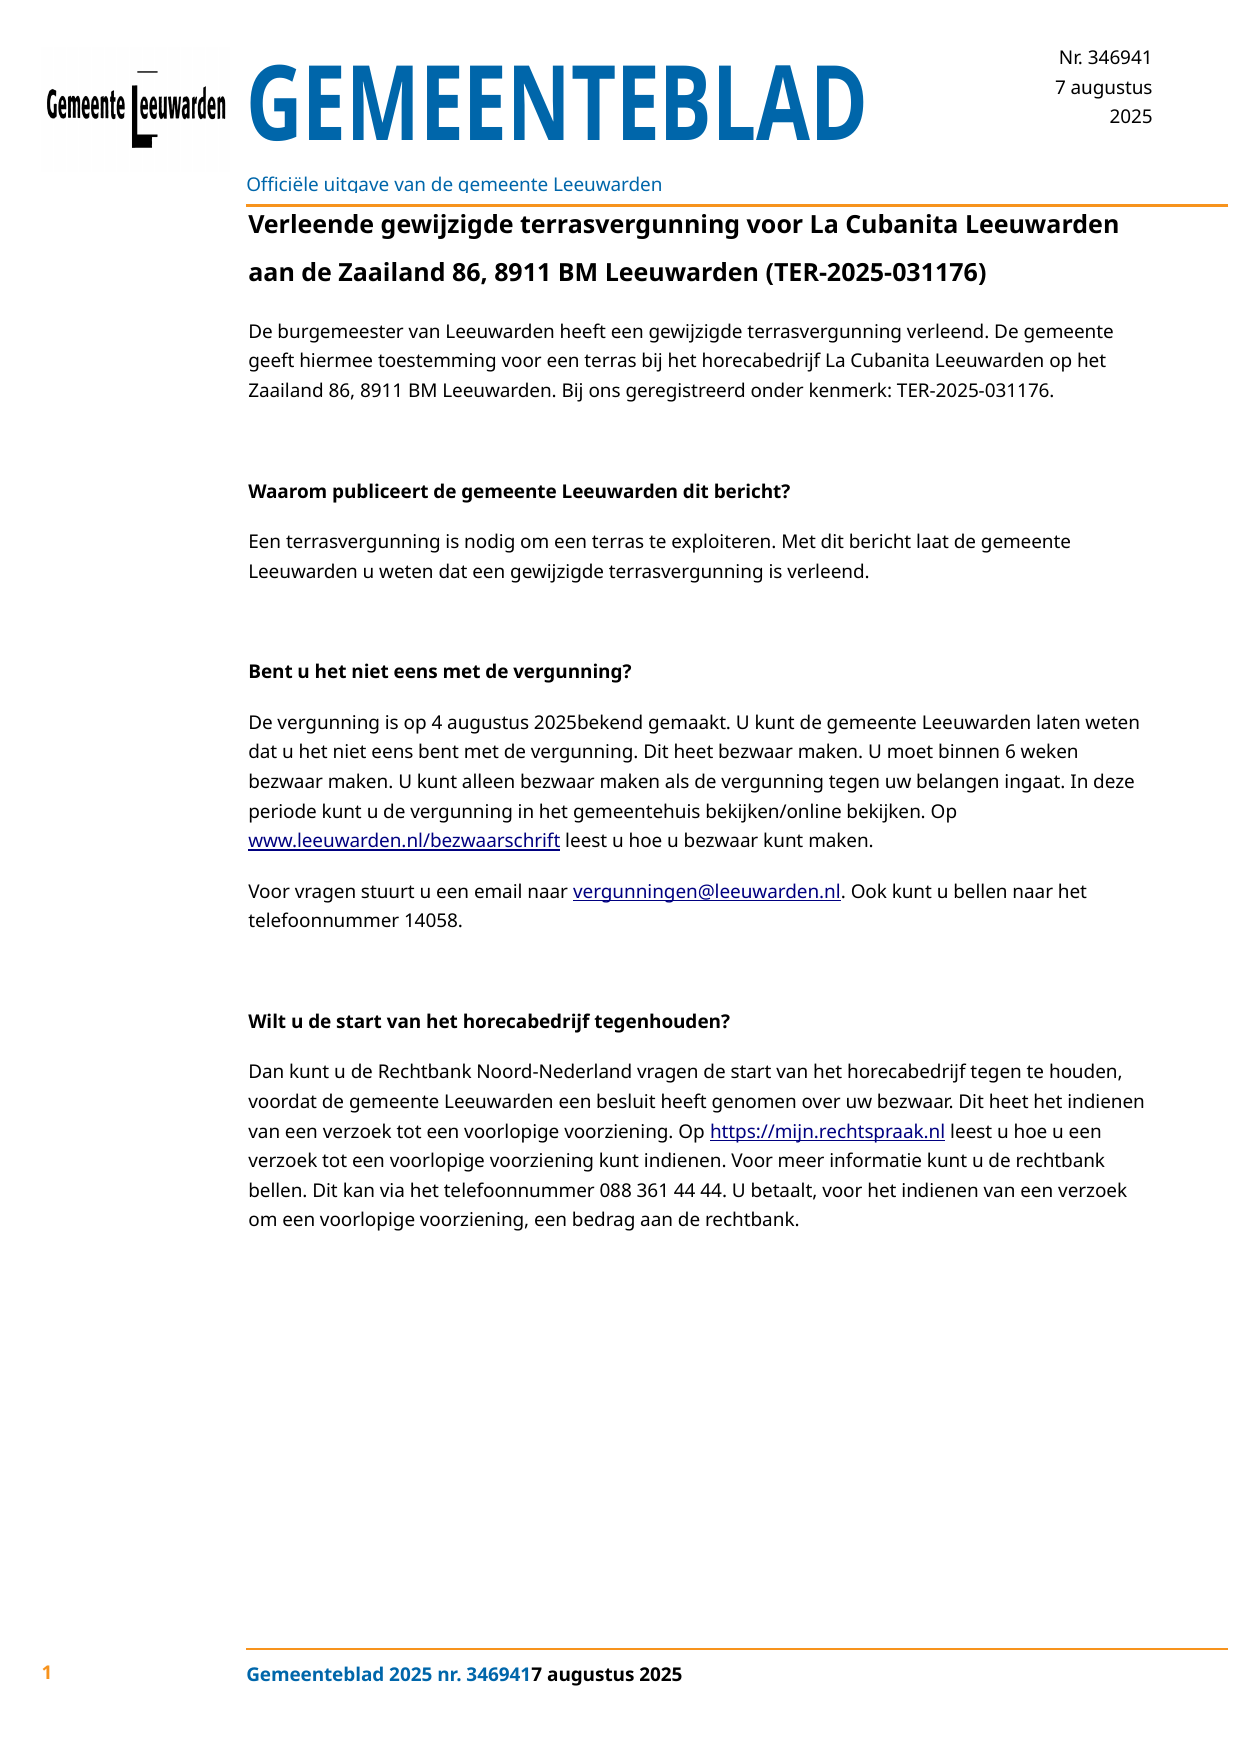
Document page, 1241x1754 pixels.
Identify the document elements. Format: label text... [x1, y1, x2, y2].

text Een terrasvergunning is nodig om een terras te exploiteren. Met dit bericht laat de gemeente Leeuwarden u weten dat een gewijzigde terrasvergunning is verleend. [248, 528, 1152, 584]
text Wilt u de start van het horecabedrijf tegenhouden? [248, 1008, 1152, 1034]
text De vergunning is op 4 augustus 2025bekend gemaakt. U kunt de gemeente Leeuwarden laten weten dat u het niet eens bent met de vergunning. Dit heet bezwaar maken. U moet binnen 6 weken bezwaar maken. U kunt alleen bezwaar maken als de vergunning tegen uw belangen ingaat. In deze periode kunt u de vergunning in het gemeentehuis bekijken/online bekijken. Op www.leeuwarden.nl/bezwaarschrift leest u hoe u bezwaar kunt maken. [248, 709, 1152, 853]
text Dan kunt u de Rechtbank Noord-Nederland vragen de start van het horecabedrijf tegen te houden, voordat de gemeente Leeuwarden een besluit heeft genomen over uw bezwaar. Dit heet het indienen van een verzoek tot een voorlopige voorziening. Op https://mijn.rechtspraak.nl leest u hoe u een verzoek tot een voorlopige voorziening kunt indienen. Voor meer informatie kunt u de rechtbank bellen. Dit kan via het telefoonnummer 088 361 44 44. U betaalt, voor het indienen van een verzoek om een voorlopige voorziening, een bedrag aan de rechtbank. [248, 1059, 1152, 1232]
text Voor vragen stuurt u een email naar vergunningen@leeuwarden.nl. Ook kunt u bellen naar het telefoonnummer 14058. [248, 878, 1152, 933]
text Verleende gewijzigde terrasvergunning voor La Cubanita Leeuwarden aan de Zaailand 86, 8911 BM Leeuwarden (TER-2025-031176) [248, 207, 1152, 288]
text Waarom publiceert de gemeente Leeuwarden dit bericht? [248, 478, 1152, 504]
text De burgemeester van Leeuwarden heeft een gewijzigde terrasvergunning verleend. De gemeente geeft hiermee toestemming voor een terras bij het horecabedrijf La Cubanita Leeuwarden op het Zaailand 86, 8911 BM Leeuwarden. Bij ons geregistreerd onder kenmerk: TER-2025-031176. [248, 318, 1152, 403]
picture [41, 47, 231, 172]
text Bent u het niet eens met de vergunning? [248, 659, 1152, 684]
